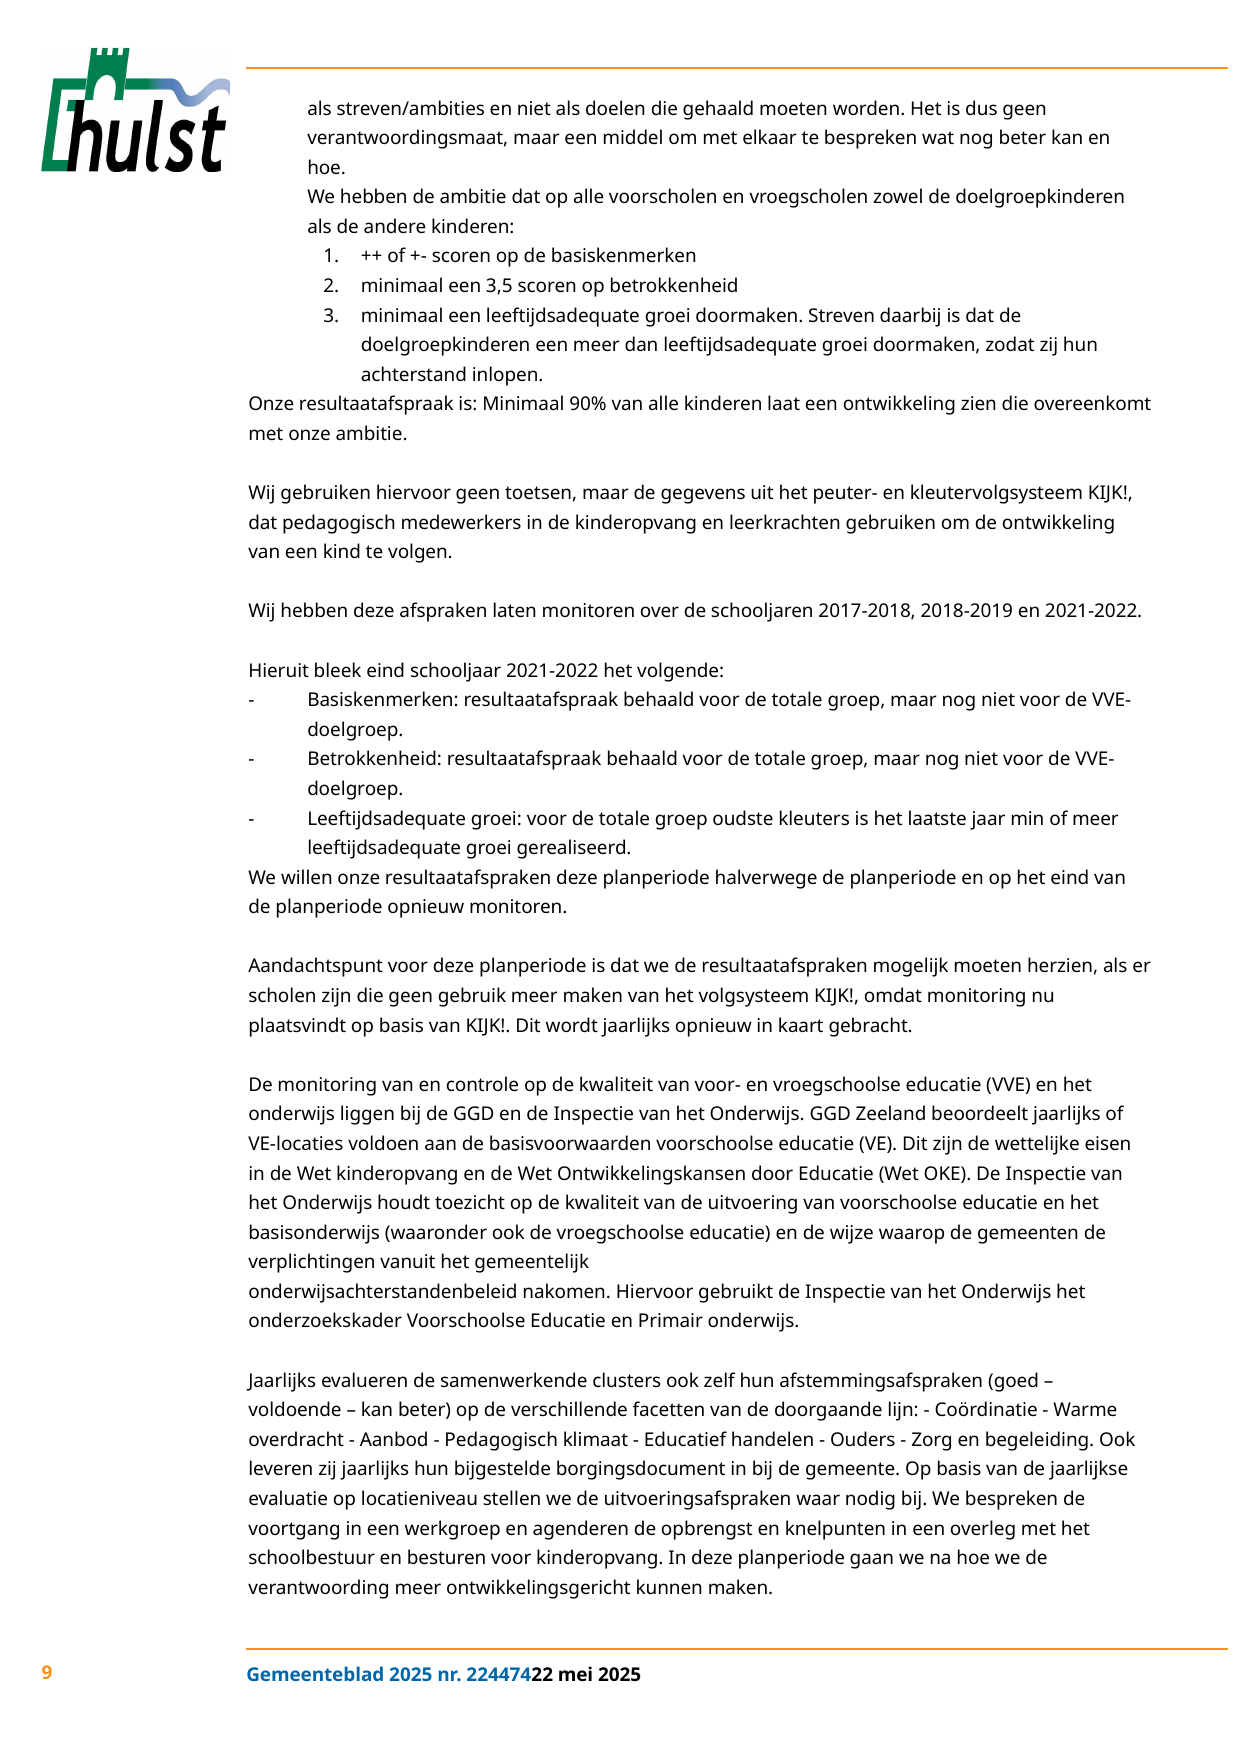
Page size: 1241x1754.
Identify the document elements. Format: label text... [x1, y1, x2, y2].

text onderwijsachterstandenbeleid nakomen. Hiervoor gebruikt de Inspectie van het Onderwijs het onderzoekskader Voorschoolse Educatie en Primair onderwijs. [248, 1278, 1152, 1333]
picture [41, 47, 231, 172]
text De monitoring van en controle op de kwaliteit van voor- en vroegschoolse educatie (VVE) en het onderwijs liggen bij de GGD en de Inspectie van het Onderwijs. GGD Zeeland beoordeelt jaarlijks of VE-locaties voldoen aan de basisvoorwaarden voorschoolse educatie (VE). Dit zijn de wettelijke eisen in de Wet kinderopvang en de Wet Ontwikkelingskansen door Educatie (Wet OKE). De Inspectie van het Onderwijs houdt toezicht op de kwaliteit van de uitvoering van voorschoolse educatie en het basisonderwijs (waaronder ook de vroegschoolse educatie) en de wijze waarop de gemeenten de verplichtingen vanuit het gemeentelijk [248, 1071, 1152, 1274]
list Betrokkenheid: resultaatafspraak behaald voor de totale groep, maar nog niet voor de VVE-doelgroep. [248, 746, 1152, 801]
text Jaarlijks evalueren de samenwerkende clusters ook zelf hun afstemmingsafspraken (goed – voldoende – kan beter) op de verschillende facetten van de doorgaande lijn: - Coördinatie - Warme overdracht - Aanbod - Pedagogisch klimaat - Educatief handelen - Ouders - Zorg en begeleiding. Ook leveren zij jaarlijks hun bijgestelde borgingsdocument in bij de gemeente. Op basis van de jaarlijkse evaluatie op locatieniveau stellen we de uitvoeringsafspraken waar nodig bij. We bespreken de voortgang in een werkgroep en agenderen de opbrengst en knelpunten in een overleg met het schoolbestuur en besturen voor kinderopvang. In deze planperiode gaan we na hoe we de verantwoording meer ontwikkelingsgericht kunnen maken. [248, 1367, 1152, 1600]
text Wij gebruiken hiervoor geen toetsen, maar de gegevens uit het peuter- en kleutervolgsysteem KIJK!, dat pedagogisch medewerkers in de kinderopvang en leerkrachten gebruiken om de ontwikkeling van een kind te volgen. [248, 479, 1152, 564]
text Hieruit bleek eind schooljaar 2021-2022 het volgende: [248, 657, 1152, 683]
list ++ of +- scoren op de basiskenmerken [323, 243, 1152, 268]
list Basiskenmerken: resultaatafspraak behaald voor de totale groep, maar nog niet voor de VVE-doelgroep. [248, 686, 1152, 742]
text Wij hebben deze afspraken laten monitoren over de schooljaren 2017-2018, 2018-2019 en 2021-2022. [248, 598, 1152, 623]
list We hebben de ambitie dat op alle voorscholen en vroegscholen zowel de doelgroepkinderen als de andere kinderen: [248, 183, 1152, 239]
text Onze resultaatafspraak is: Minimaal 90% van alle kinderen laat een ontwikkeling zien die overeenkomt met onze ambitie. [248, 391, 1152, 446]
list als streven/ambities en niet als doelen die gehaald moeten worden. Het is dus geen verantwoordingsmaat, maar een middel om met elkaar te bespreken wat nog beter kan en hoe. [248, 95, 1152, 180]
text We willen onze resultaatafspraken deze planperiode halverwege de planperiode en op het eind van de planperiode opnieuw monitoren. [248, 864, 1152, 919]
list minimaal een leeftijdsadequate groei doormaken. Streven daarbij is dat de doelgroepkinderen een meer dan leeftijdsadequate groei doormaken, zodat zij hun achterstand inlopen. [323, 302, 1152, 387]
list minimaal een 3,5 scoren op betrokkenheid [323, 272, 1152, 298]
list Leeftijdsadequate groei: voor de totale groep oudste kleuters is het laatste jaar min of meer leeftijdsadequate groei gerealiseerd. [248, 805, 1152, 860]
text Aandachtspunt voor deze planperiode is dat we de resultaatafspraken mogelijk moeten herzien, als er scholen zijn die geen gebruik meer maken van het volgsysteem KIJK!, omdat monitoring nu plaatsvindt op basis van KIJK!. Dit wordt jaarlijks opnieuw in kaart gebracht. [248, 953, 1152, 1038]
